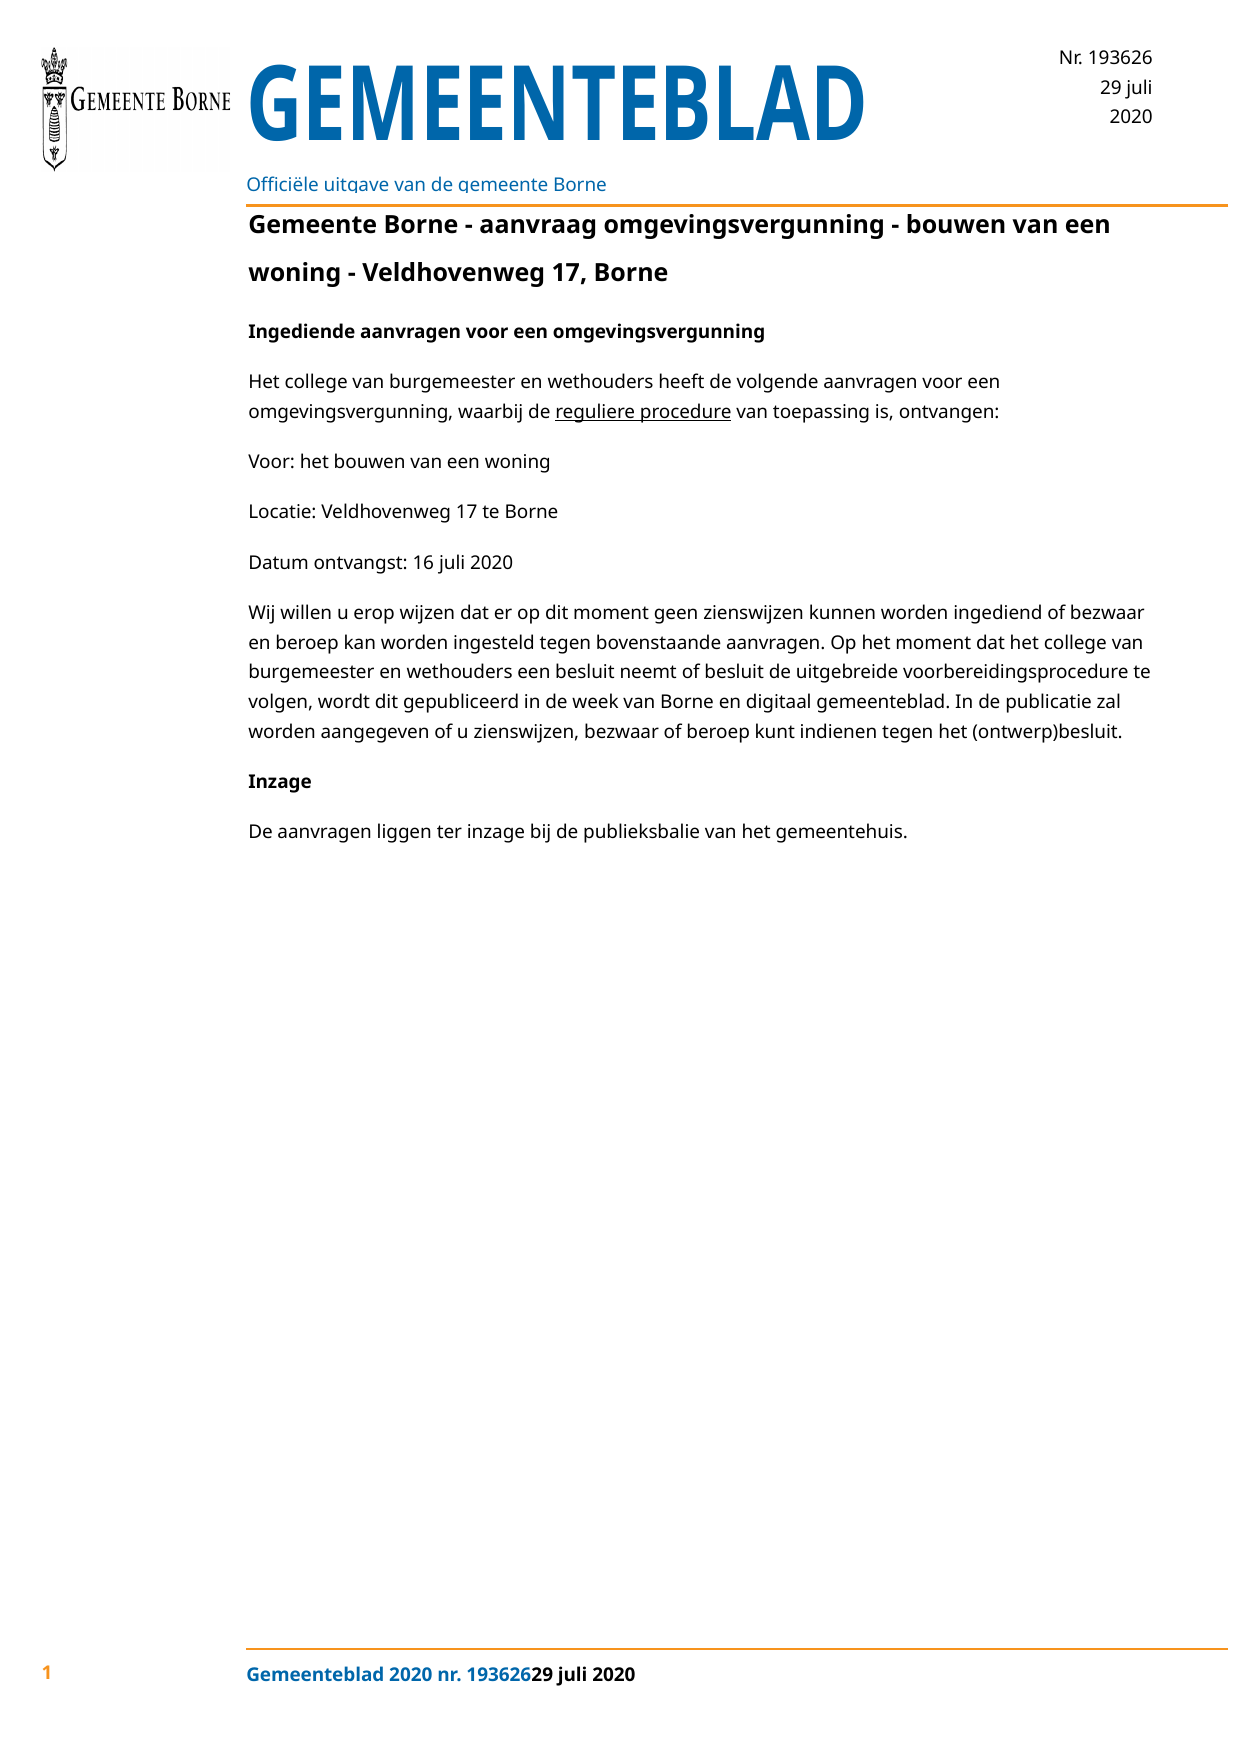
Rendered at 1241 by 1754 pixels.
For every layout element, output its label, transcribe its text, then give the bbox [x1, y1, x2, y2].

picture [41, 47, 231, 172]
text Datum ontvangst: 16 juli 2020 [248, 549, 1152, 575]
text De aanvragen liggen ter inzage bij de publieksbalie van het gemeentehuis. [248, 819, 1152, 844]
text Ingediende aanvragen voor een omgevingsvergunning [248, 318, 1152, 344]
text Inzage [248, 768, 1152, 794]
text Voor: het bouwen van een woning [248, 448, 1152, 474]
text Locatie: Veldhovenweg 17 te Borne [248, 499, 1152, 524]
text Gemeente Borne - aanvraag omgevingsvergunning - bouwen van een woning - Veldhovenweg 17, Borne [248, 207, 1152, 288]
text Het college van burgemeester en wethouders heeft de volgende aanvragen voor een omgevingsvergunning, waarbij de reguliere procedure van toepassing is, ontvangen: [248, 368, 1152, 424]
text Wij willen u erop wijzen dat er op dit moment geen zienswijzen kunnen worden ingediend of bezwaar en beroep kan worden ingesteld tegen bovenstaande aanvragen. Op het moment dat het college van burgemeester en wethouders een besluit neemt of besluit de uitgebreide voorbereidingsprocedure te volgen, wordt dit gepubliceerd in de week van Borne en digitaal gemeenteblad. In de publicatie zal worden aangegeven of u zienswijzen, bezwaar of beroep kunt indienen tegen het (ontwerp)besluit. [248, 599, 1152, 744]
